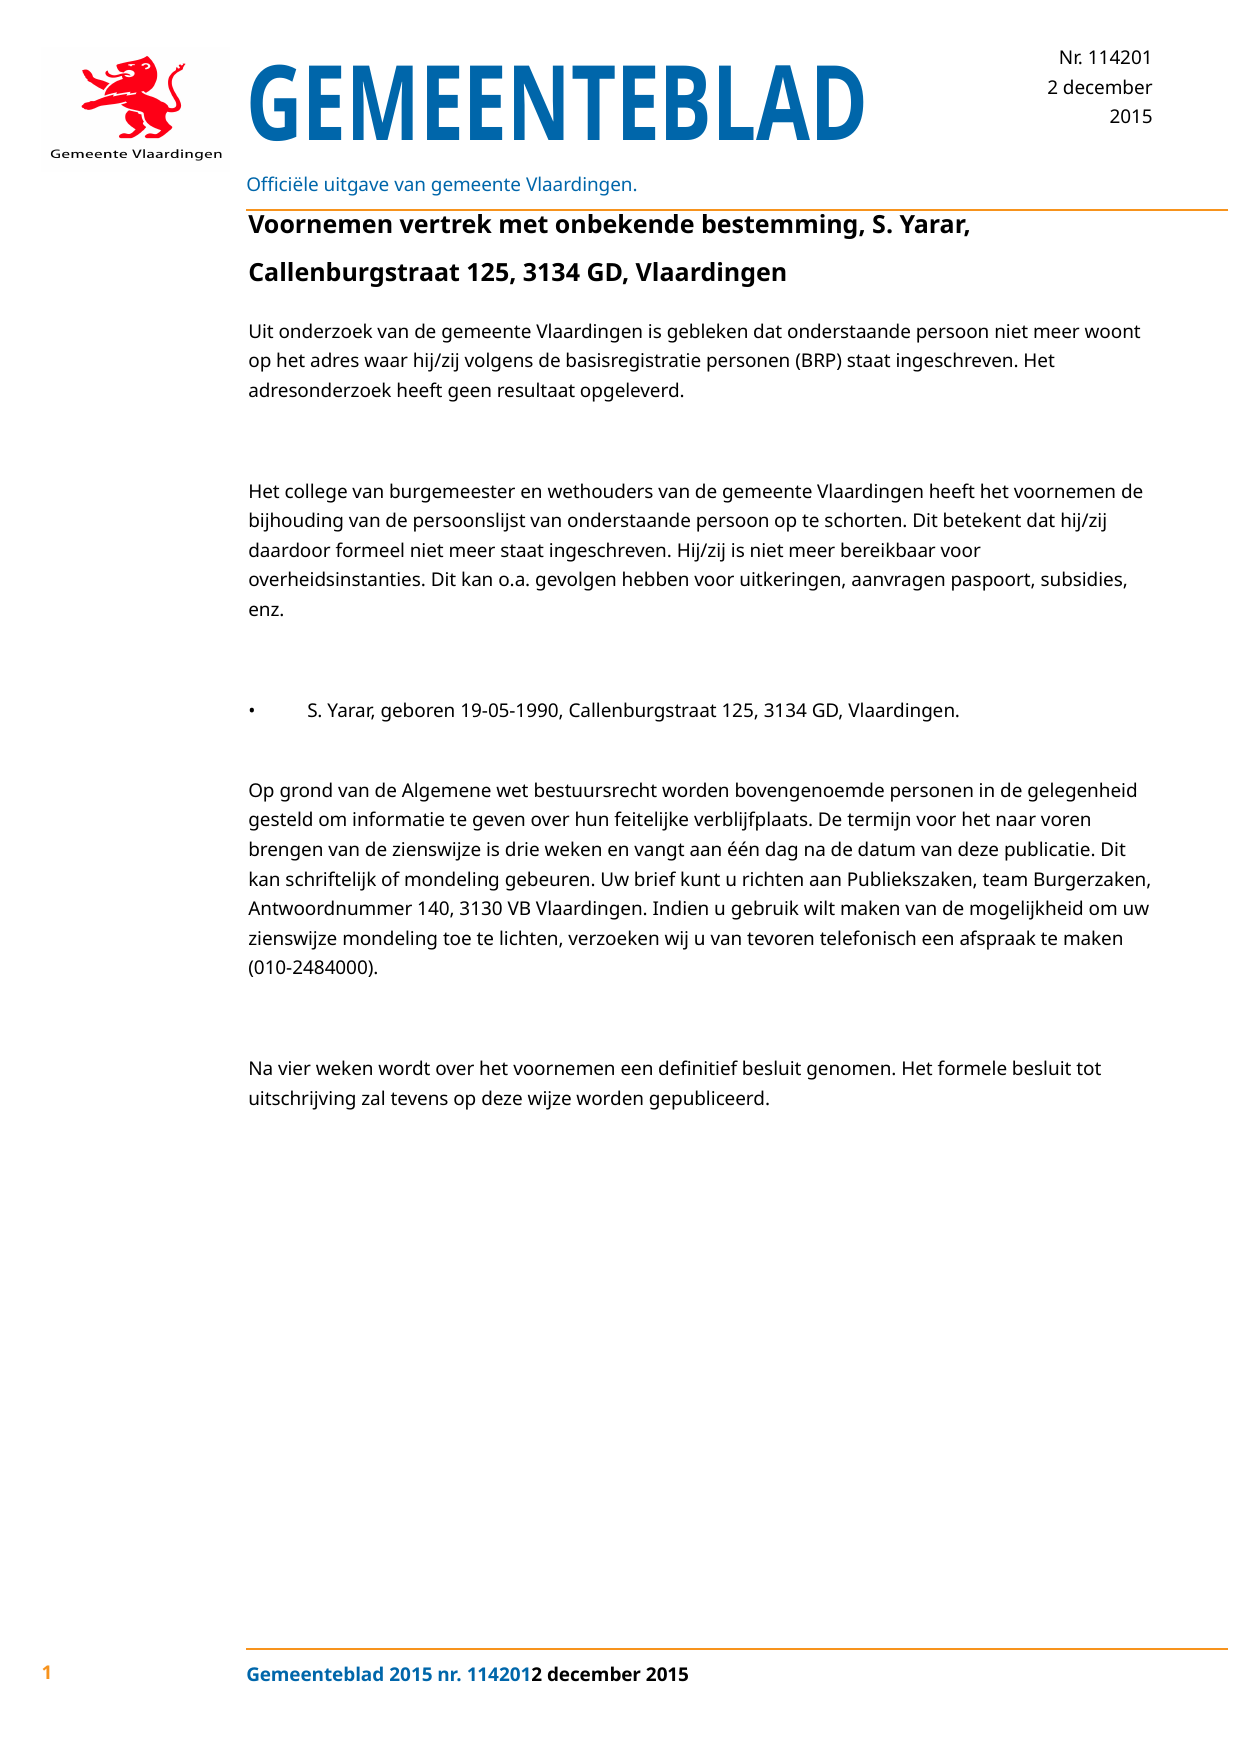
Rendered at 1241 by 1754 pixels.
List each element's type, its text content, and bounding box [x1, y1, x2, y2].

text Het college van burgemeester en wethouders van de gemeente Vlaardingen heeft het voornemen de bijhouding van de persoonslijst van onderstaande persoon op te schorten. Dit betekent dat hij/zij daardoor formeel niet meer staat ingeschreven. Hij/zij is niet meer bereikbaar voor overheidsinstanties. Dit kan o.a. gevolgen hebben voor uitkeringen, aanvragen paspoort, subsidies, enz. [248, 478, 1152, 622]
list S. Yarar, geboren 19-05-1990, Callenburgstraat 125, 3134 GD, Vlaardingen. [248, 697, 1152, 723]
text Voornemen vertrek met onbekende bestemming, S. Yarar, Callenburgstraat 125, 3134 GD, Vlaardingen [248, 211, 1152, 288]
text Uit onderzoek van de gemeente Vlaardingen is gebleken dat onderstaande persoon niet meer woont op het adres waar hij/zij volgens de basisregistratie personen (BRP) staat ingeschreven. Het adresonderzoek heeft geen resultaat opgeleverd. [248, 318, 1152, 403]
picture [41, 47, 231, 172]
text Op grond van de Algemene wet bestuursrecht worden bovengenoemde personen in de gelegenheid gesteld om informatie te geven over hun feitelijke verblijfplaats. De termijn voor het naar voren brengen van de zienswijze is drie weken en vangt aan één dag na de datum van deze publicatie. Dit kan schriftelijk of mondeling gebeuren. Uw brief kunt u richten aan Publiekszaken, team Burgerzaken, Antwoordnummer 140, 3130 VB Vlaardingen. Indien u gebruik wilt maken van de mogelijkheid om uw zienswijze mondeling toe te lichten, verzoeken wij u van tevoren telefonisch een afspraak te maken (010-2484000). [248, 777, 1152, 980]
text Na vier weken wordt over het voornemen een definitief besluit genomen. Het formele besluit tot uitschrijving zal tevens op deze wijze worden gepubliceerd. [248, 1055, 1152, 1111]
